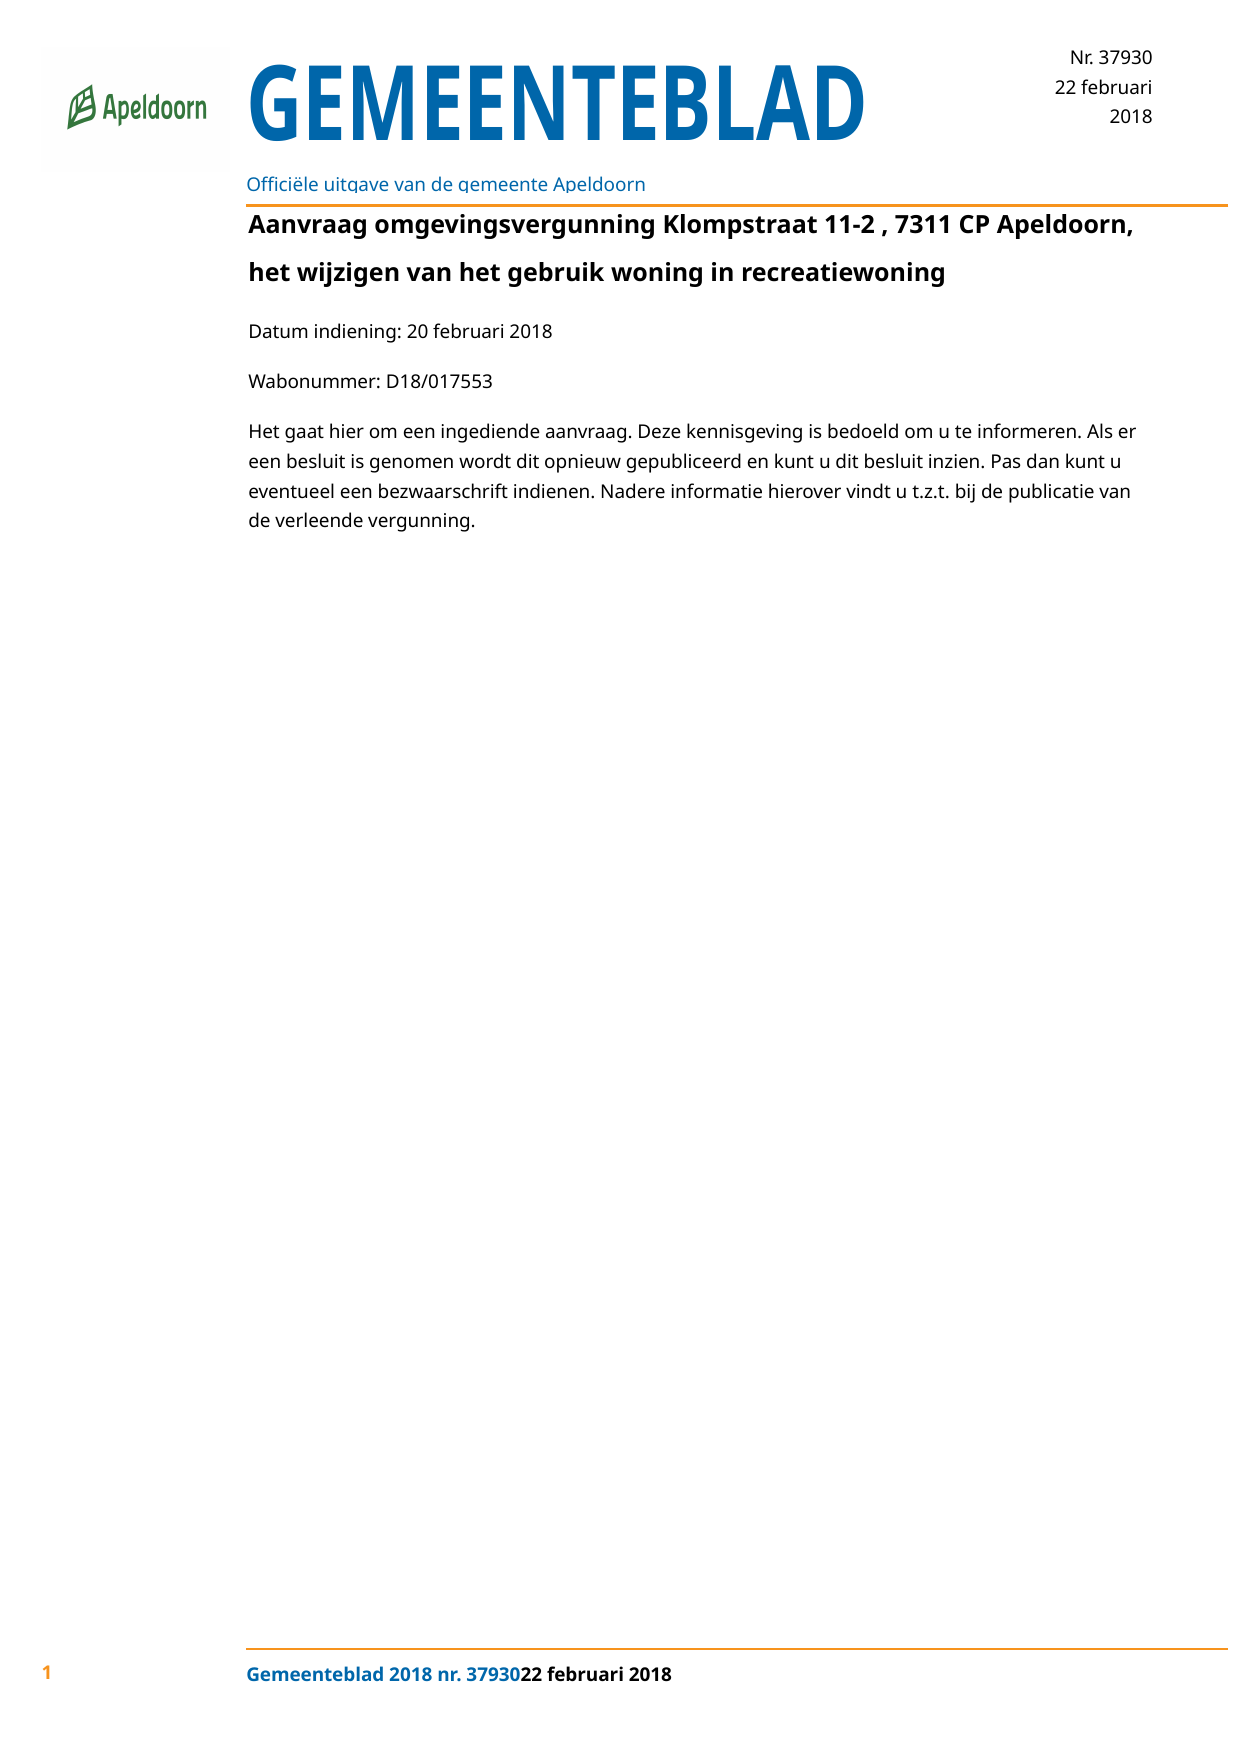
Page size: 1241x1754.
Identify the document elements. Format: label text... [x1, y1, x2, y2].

text Het gaat hier om een ingediende aanvraag. Deze kennisgeving is bedoeld om u te informeren. Als er een besluit is genomen wordt dit opnieuw gepubliceerd en kunt u dit besluit inzien. Pas dan kunt u eventueel een bezwaarschrift indienen. Nadere informatie hierover vindt u t.z.t. bij de publicatie van de verleende vergunning. [248, 419, 1152, 533]
text Datum indiening: 20 februari 2018 [248, 318, 1152, 344]
text Wabonummer: D18/017553 [248, 368, 1152, 394]
text Aanvraag omgevingsvergunning Klompstraat 11-2 , 7311 CP Apeldoorn, het wijzigen van het gebruik woning in recreatiewoning [248, 207, 1152, 288]
picture [41, 47, 231, 172]
